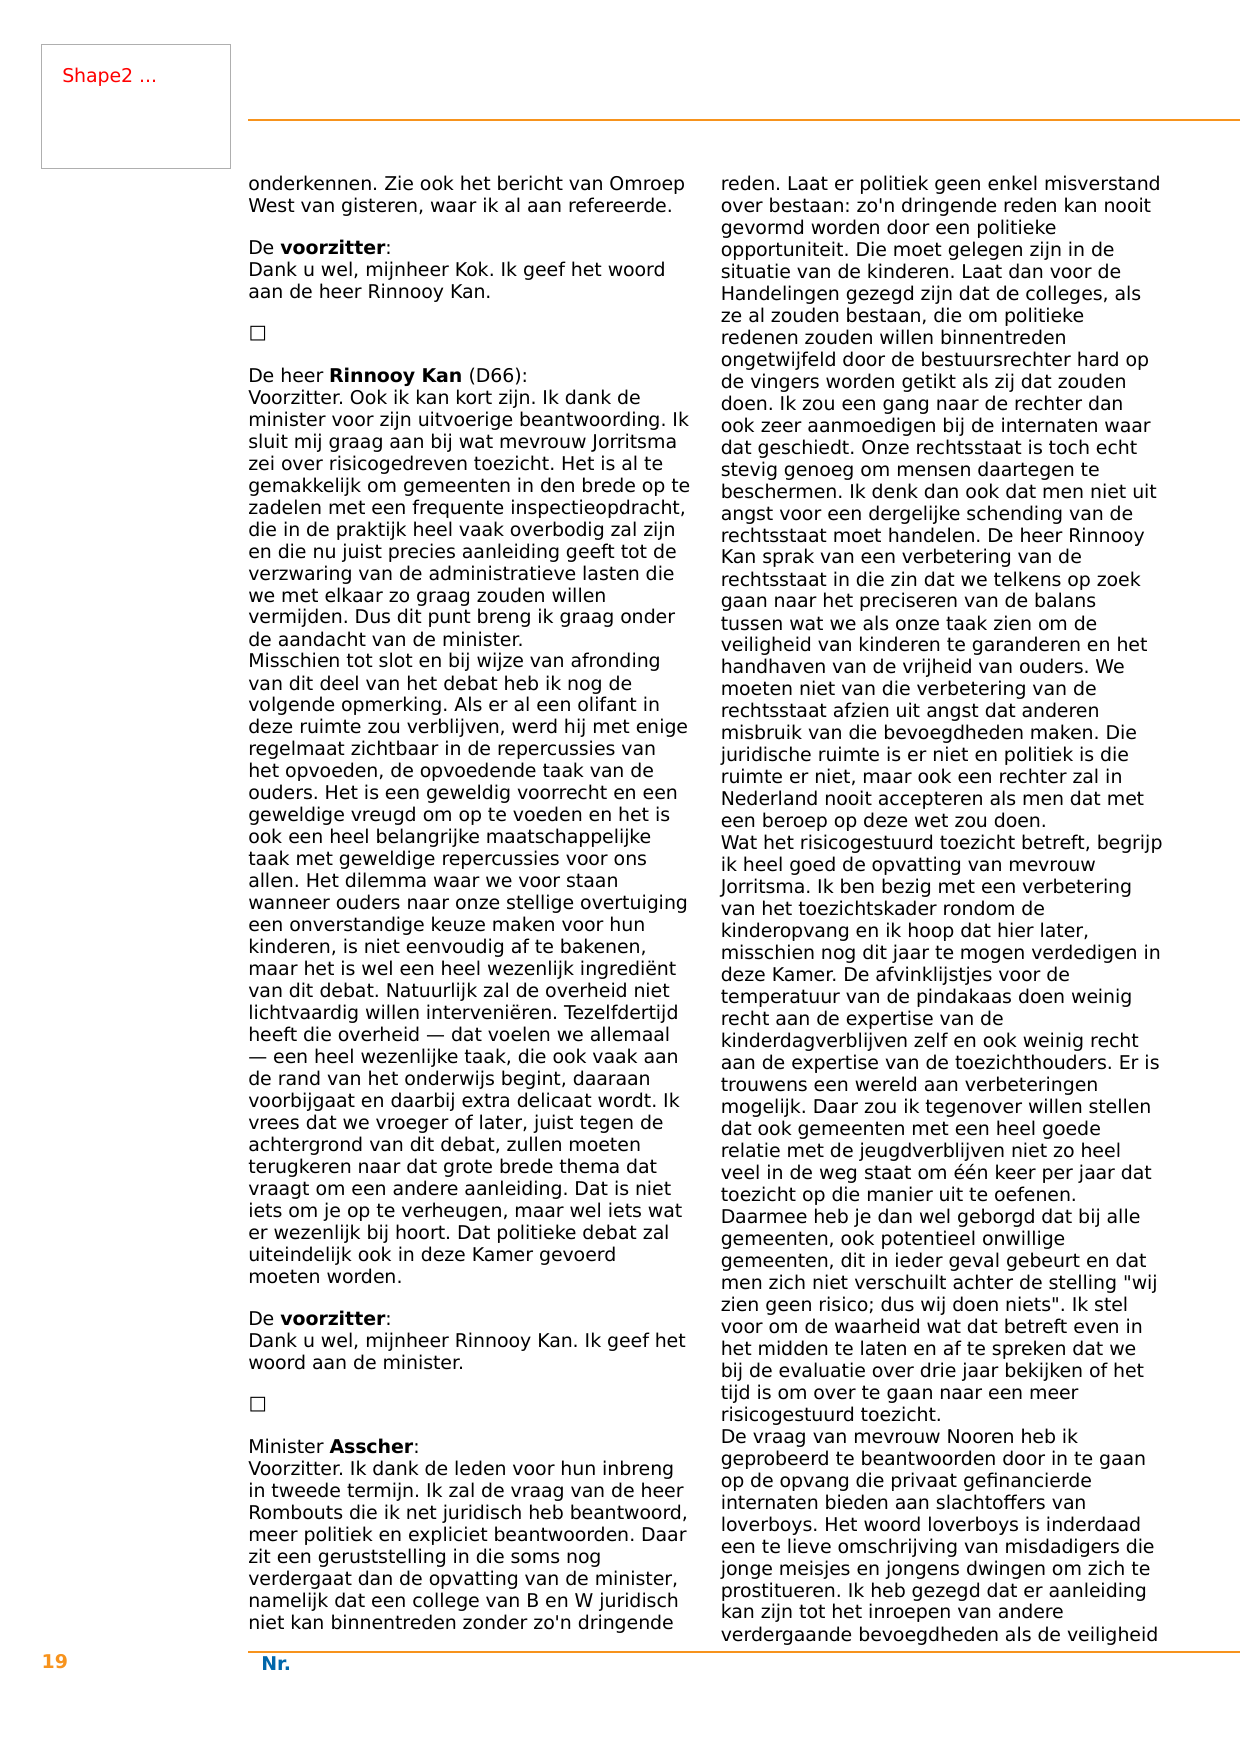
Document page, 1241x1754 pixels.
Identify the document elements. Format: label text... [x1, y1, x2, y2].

text ⬜ [248, 323, 691, 345]
text De vraag van mevrouw Nooren heb ik geprobeerd te beantwoorden door in te gaan op de opvang die privaat gefinancierde internaten bieden aan slachtoffers van loverboys. Het woord loverboys is inderdaad een te lieve omschrijving van misdadigers die jonge meisjes en jongens dwingen om zich te prostitueren. Ik heb gezegd dat er aanleiding kan zijn tot het inroepen van andere verdergaande bevoegdheden als de veiligheid [721, 1426, 1163, 1645]
text ⬜ [248, 1394, 691, 1416]
text reden. Laat er politiek geen enkel misverstand over bestaan: zo'n dringende reden kan nooit gevormd worden door een politieke opportuniteit. Die moet gelegen zijn in de situatie van de kinderen. Laat dan voor de Handelingen gezegd zijn dat de colleges, als ze al zouden bestaan, die om politieke redenen zouden willen binnentreden ongetwijfeld door de bestuursrechter hard op de vingers worden getikt als zij dat zouden doen. Ik zou een gang naar de rechter dan ook zeer aanmoedigen bij de internaten waar dat geschiedt. Onze rechtsstaat is toch echt stevig genoeg om mensen daartegen te beschermen. Ik denk dan ook dat men niet uit angst voor een dergelijke schending van de rechtsstaat moet handelen. De heer Rinnooy Kan sprak van een verbetering van de rechtsstaat in die zin dat we telkens op zoek gaan naar het preciseren van de balans tussen wat we als onze taak zien om de veiligheid van kinderen te garanderen en het handhaven van de vrijheid van ouders. We moeten niet van die verbetering van de rechtsstaat afzien uit angst dat anderen misbruik van die bevoegdheden maken. Die juridische ruimte is er niet en politiek is die ruimte er niet, maar ook een rechter zal in Nederland nooit accepteren als men dat met een beroep op deze wet zou doen. [721, 173, 1163, 832]
text De heer Rinnooy Kan (D66): [248, 365, 691, 387]
text onderkennen. Zie ook het bericht van Omroep West van gisteren, waar ik al aan refereerde. [248, 173, 691, 217]
text Voorzitter. Ook ik kan kort zijn. Ik dank de minister voor zijn uitvoerige beantwoording. Ik sluit mij graag aan bij wat mevrouw Jorritsma zei over risicogedreven toezicht. Het is al te gemakkelijk om gemeenten in den brede op te zadelen met een frequente inspectieopdracht, die in de praktijk heel vaak overbodig zal zijn en die nu juist precies aanleiding geeft tot de verzwaring van de administratieve lasten die we met elkaar zo graag zouden willen vermijden. Dus dit punt breng ik graag onder de aandacht van de minister. [248, 387, 691, 650]
text Misschien tot slot en bij wijze van afronding van dit deel van het debat heb ik nog de volgende opmerking. Als er al een olifant in deze ruimte zou verblijven, werd hij met enige regelmaat zichtbaar in de repercussies van het opvoeden, de opvoedende taak van de ouders. Het is een geweldig voorrecht en een geweldige vreugd om op te voeden en het is ook een heel belangrijke maatschappelijke taak met geweldige repercussies voor ons allen. Het dilemma waar we voor staan wanneer ouders naar onze stellige overtuiging een onverstandige keuze maken voor hun kinderen, is niet eenvoudig af te bakenen, maar het is wel een heel wezenlijk ingrediënt van dit debat. Natuurlijk zal de overheid niet lichtvaardig willen interveniëren. Tezelfdertijd heeft die overheid — dat voelen we allemaal — een heel wezenlijke taak, die ook vaak aan de rand van het onderwijs begint, daaraan voorbijgaat en daarbij extra delicaat wordt. Ik vrees dat we vroeger of later, juist tegen de achtergrond van dit debat, zullen moeten terugkeren naar dat grote brede thema dat vraagt om een andere aanleiding. Dat is niet iets om je op te verheugen, maar wel iets wat er wezenlijk bij hoort. Dat politieke debat zal uiteindelijk ook in deze Kamer gevoerd moeten worden. [248, 650, 691, 1288]
text De voorzitter: [248, 237, 691, 259]
text Minister Asscher: [248, 1436, 691, 1458]
text De voorzitter: [248, 1308, 691, 1330]
text Dank u wel, mijnheer Rinnooy Kan. Ik geef het woord aan de minister. [248, 1330, 691, 1374]
text Wat het risicogestuurd toezicht betreft, begrijp ik heel goed de opvatting van mevrouw Jorritsma. Ik ben bezig met een verbetering van het toezichtskader rondom de kinderopvang en ik hoop dat hier later, misschien nog dit jaar te mogen verdedigen in deze Kamer. De afvinklijstjes voor de temperatuur van de pindakaas doen weinig recht aan de expertise van de kinderdagverblijven zelf en ook weinig recht aan de expertise van de toezichthouders. Er is trouwens een wereld aan verbeteringen mogelijk. Daar zou ik tegenover willen stellen dat ook gemeenten met een heel goede relatie met de jeugdverblijven niet zo heel veel in de weg staat om één keer per jaar dat toezicht op die manier uit te oefenen. Daarmee heb je dan wel geborgd dat bij alle gemeenten, ook potentieel onwillige gemeenten, dit in ieder geval gebeurt en dat men zich niet verschuilt achter de stelling "wij zien geen risico; dus wij doen niets". Ik stel voor om de waarheid wat dat betreft even in het midden te laten en af te spreken dat we bij de evaluatie over drie jaar bekijken of het tijd is om over te gaan naar een meer risicogestuurd toezicht. [721, 832, 1163, 1426]
text Voorzitter. Ik dank de leden voor hun inbreng in tweede termijn. Ik zal de vraag van de heer Rombouts die ik net juridisch heb beantwoord, meer politiek en expliciet beantwoorden. Daar zit een geruststelling in die soms nog verdergaat dan de opvatting van de minister, namelijk dat een college van B en W juridisch niet kan binnentreden zonder zo'n dringende [248, 1458, 691, 1633]
text Dank u wel, mijnheer Kok. Ik geef het woord aan de heer Rinnooy Kan. [248, 259, 691, 303]
